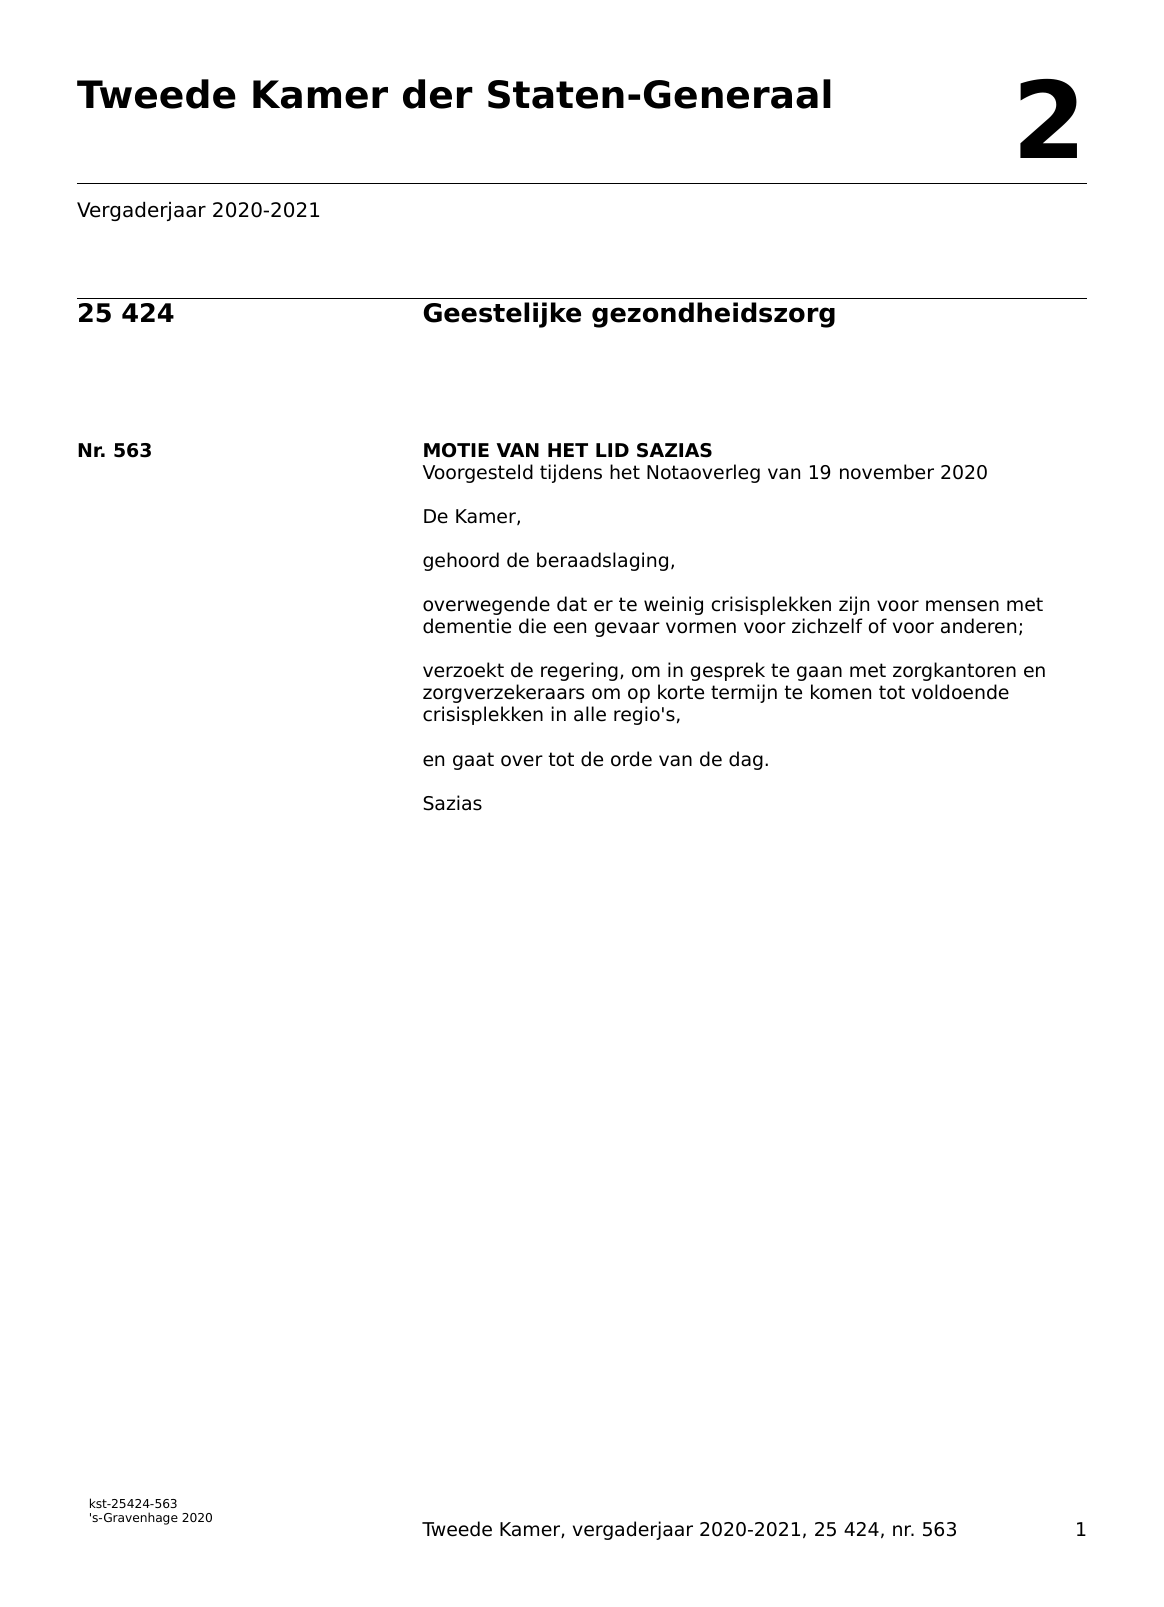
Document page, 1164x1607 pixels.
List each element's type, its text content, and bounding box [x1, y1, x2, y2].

subtitle Nr. 563 MOTIE VAN HET LID SAZIAS [77, 440, 1087, 462]
table_cell Vergaderjaar 2020-2021 [77, 184, 1087, 298]
table_header Tweede Kamer der Staten-Generaal [77, 59, 886, 183]
text Voorgesteld tijdens het Notaoverleg van 19 november 2020 [422, 462, 1087, 484]
text gehoord de beraadslaging, [422, 550, 1087, 572]
text kst-25424-563 [88, 1497, 323, 1511]
text en gaat over tot de orde van de dag. [422, 748, 1087, 770]
text De Kamer, [422, 506, 1087, 528]
text verzoekt de regering, om in gesprek te gaan met zorgkantoren en zorgverzekeraars om op korte termijn te komen tot voldoende crisisplekken in alle regio's, [422, 660, 1087, 726]
subtitle 25 424 Geestelijke gezondheidszorg [77, 299, 1087, 329]
text Sazias [422, 793, 1087, 814]
text 's-Gravenhage 2020 [88, 1511, 323, 1525]
text overwegende dat er te weinig crisisplekken zijn voor mensen met dementie die een gevaar vormen voor zichzelf of voor anderen; [422, 594, 1087, 638]
table_header 2 [886, 59, 1087, 183]
